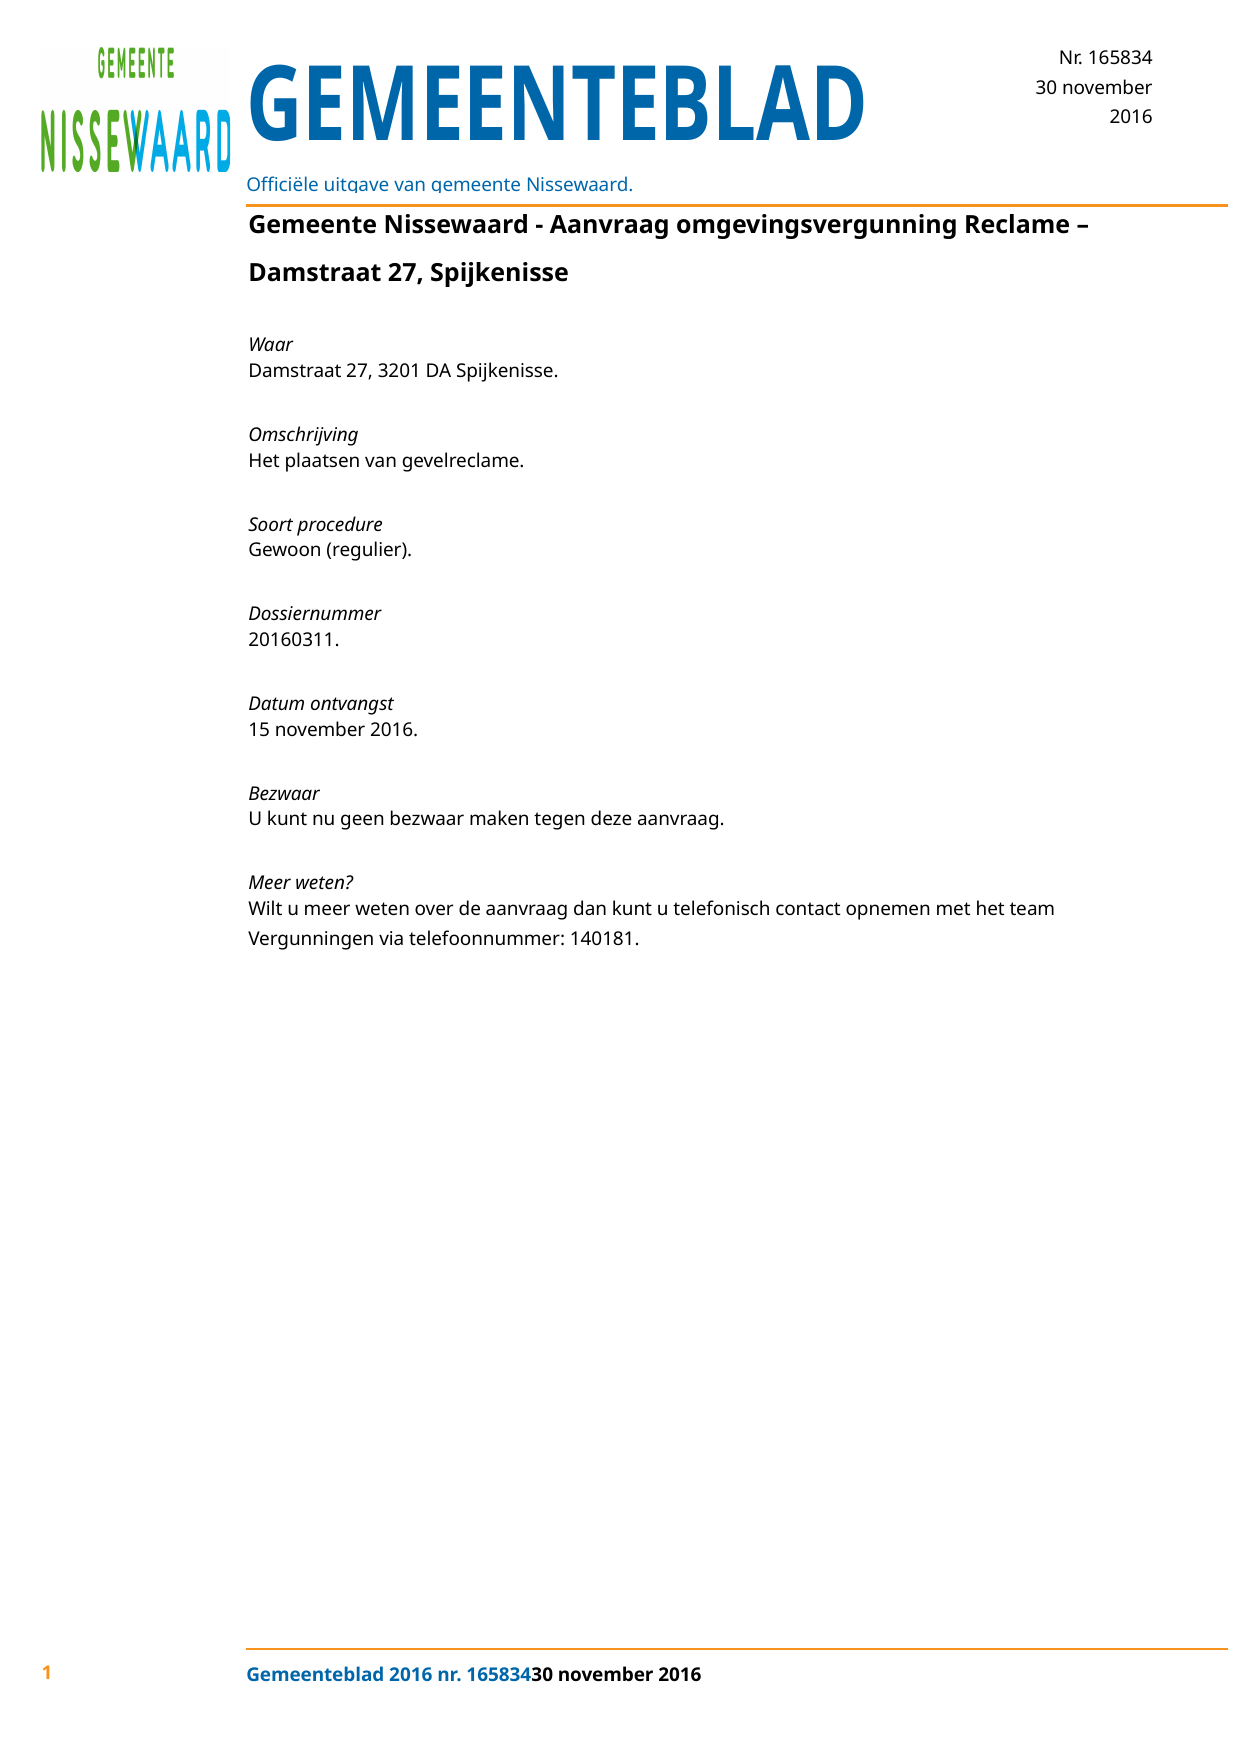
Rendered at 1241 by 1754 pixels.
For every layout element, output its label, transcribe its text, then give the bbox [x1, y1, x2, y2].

text Bezwaar [248, 780, 1152, 806]
text Waar [248, 331, 1152, 357]
picture [201, 122, 206, 138]
picture [200, 151, 206, 172]
text 15 november 2016. [248, 716, 1152, 742]
text Dossiernummer [248, 601, 1152, 626]
text Soort procedure [248, 511, 1152, 537]
text Meer weten? [248, 869, 1152, 895]
picture [154, 157, 165, 172]
picture [222, 122, 227, 160]
text Gemeente Nissewaard - Aanvraag omgevingsvergunning Reclame – Damstraat 27, Spijkenisse [248, 207, 1152, 288]
text Datum ontvangst [248, 690, 1152, 716]
text Wilt u meer weten over de aanvraag dan kunt u telefonisch contact opnemen met het team Vergunningen via telefoonnummer: 140181. [248, 895, 1152, 951]
text 20160311. [248, 626, 1152, 652]
text Damstraat 27, 3201 DA Spijkenisse. [248, 357, 1152, 383]
text U kunt nu geen bezwaar maken tegen deze aanvraag. [248, 806, 1152, 831]
text Gewoon (regulier). [248, 537, 1152, 562]
picture [176, 157, 187, 172]
text Het plaatsen van gevelreclame. [248, 447, 1152, 473]
picture [41, 47, 231, 172]
text Omschrijving [248, 421, 1152, 447]
